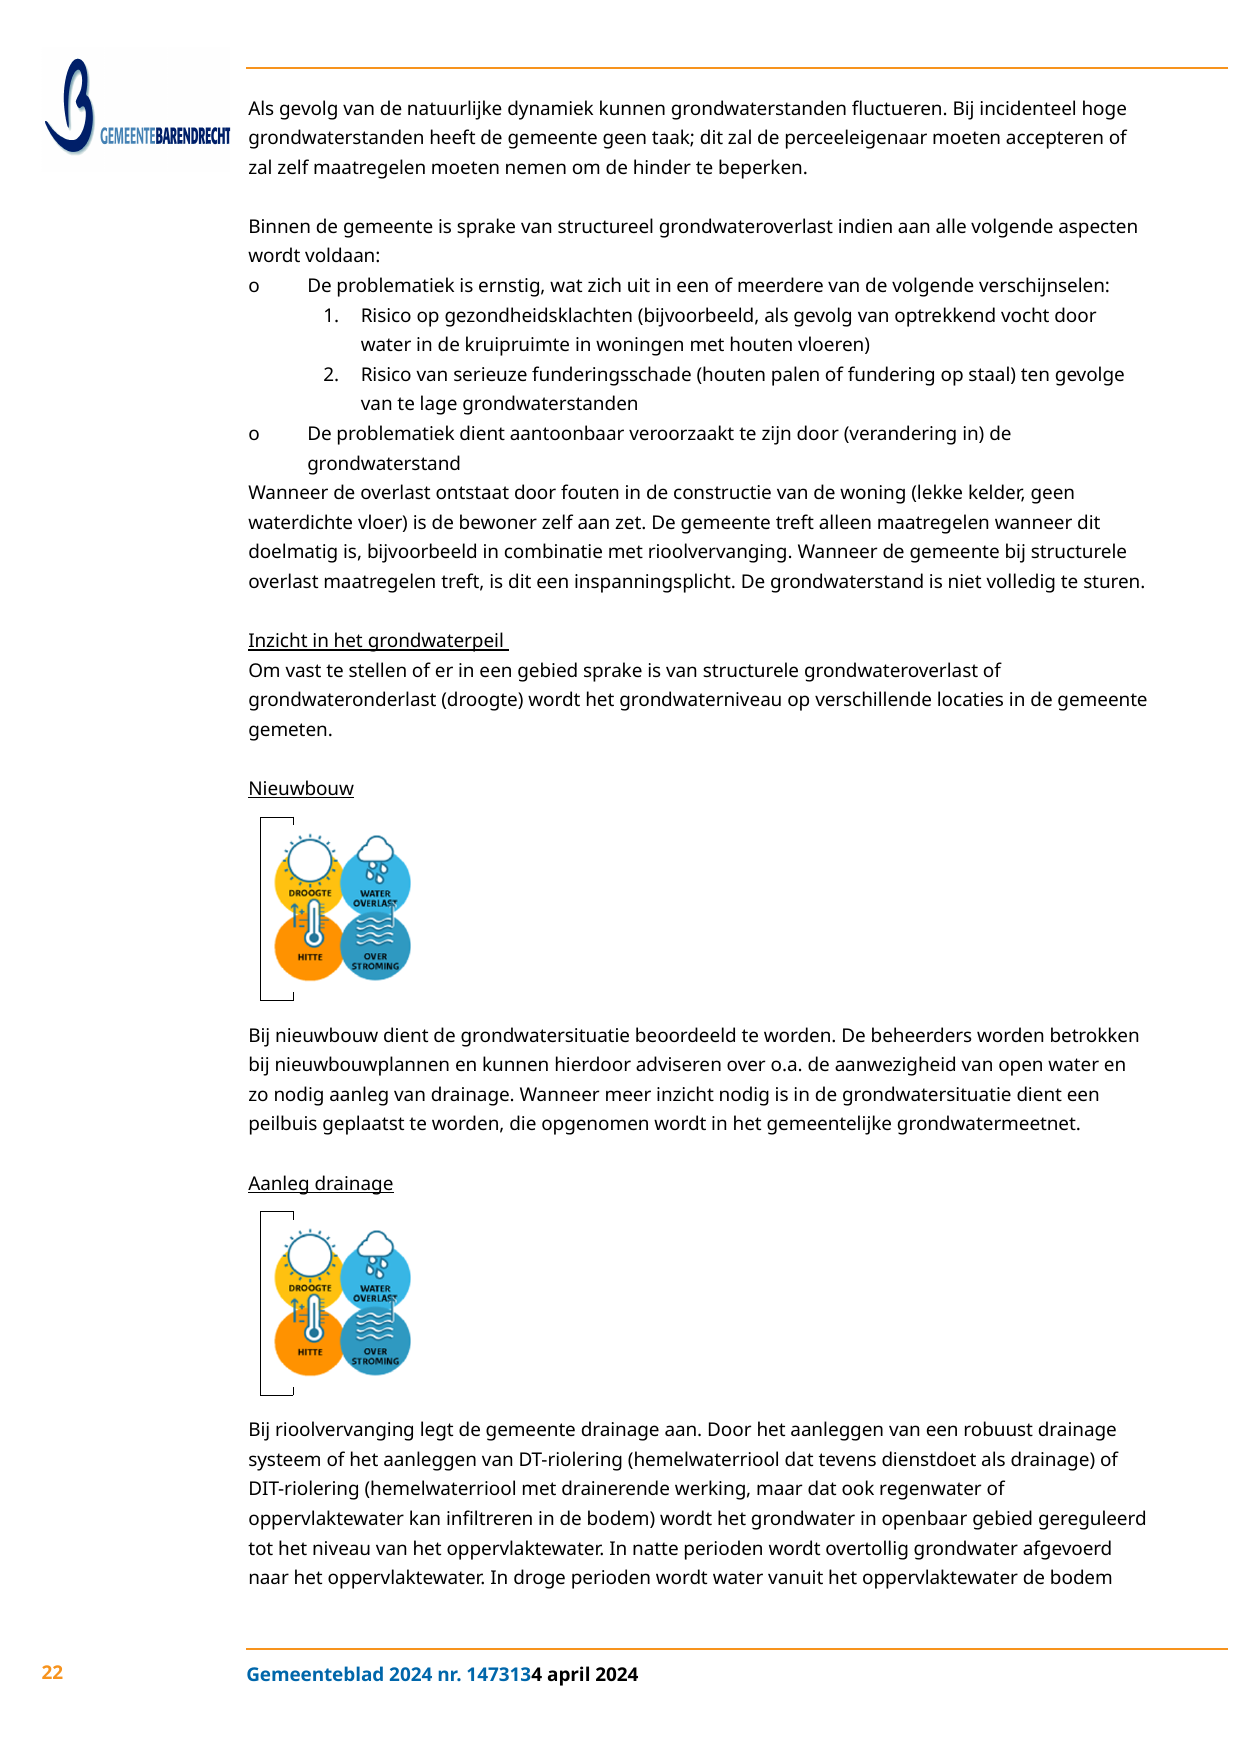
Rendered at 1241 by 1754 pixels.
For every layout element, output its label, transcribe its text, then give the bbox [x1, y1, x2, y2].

list Risico op gezondheidsklachten (bijvoorbeeld, als gevolg van optrekkend vocht door water in de kruipruimte in woningen met houten vloeren) [323, 302, 1152, 357]
list De problematiek dient aantoonbaar veroorzaakt te zijn door (verandering in) de grondwaterstand [248, 420, 1152, 476]
text Bij rioolvervanging legt de gemeente drainage aan. Door het aanleggen van een robuust drainage systeem of het aanleggen van DT-riolering (hemelwaterriool dat tevens dienstdoet als drainage) of DIT-riolering (hemelwaterriool met drainerende werking, maar dat ook regenwater of oppervlaktewater kan infiltreren in de bodem) wordt het grondwater in openbaar gebied gereguleerd tot het niveau van het oppervlaktewater. In natte perioden wordt overtollig grondwater afgevoerd naar het oppervlaktewater. In droge perioden wordt water vanuit het oppervlaktewater de bodem [248, 1416, 1152, 1590]
text Bij nieuwbouw dient de grondwatersituatie beoordeeld te worden. De beheerders worden betrokken bij nieuwbouwplannen en kunnen hierdoor adviseren over o.a. de aanwezigheid van open water en zo nodig aanleg van drainage. Wanneer meer inzicht nodig is in de grondwatersituatie dient een peilbuis geplaatst te worden, die opgenomen wordt in het gemeentelijke grondwatermeetnet. [248, 1022, 1152, 1136]
text Wanneer de overlast ontstaat door fouten in de constructie van de woning (lekke kelder, geen waterdichte vloer) is de bewoner zelf aan zet. De gemeente treft alleen maatregelen wanneer dit doelmatig is, bijvoorbeeld in combinatie met rioolvervanging. Wanneer de gemeente bij structurele overlast maatregelen treft, is dit een inspanningsplicht. De grondwaterstand is niet volledig te sturen. [248, 479, 1152, 594]
text Binnen de gemeente is sprake van structureel grondwateroverlast indien aan alle volgende aspecten wordt voldaan: [248, 213, 1152, 268]
picture [268, 825, 417, 992]
picture [41, 47, 231, 172]
text Inzicht in het grondwaterpeil [248, 627, 1152, 653]
text Om vast te stellen of er in een gebied sprake is van structurele grondwateroverlast of grondwateronderlast (droogte) wordt het grondwaterniveau op verschillende locaties in de gemeente gemeten. [248, 657, 1152, 742]
list De problematiek is ernstig, wat zich uit in een of meerdere van de volgende verschijnselen: [248, 272, 1152, 298]
picture [268, 1220, 417, 1387]
text Nieuwbouw [248, 775, 1152, 801]
text Aanleg drainage [248, 1170, 1152, 1196]
text Als gevolg van de natuurlijke dynamiek kunnen grondwaterstanden fluctueren. Bij incidenteel hoge grondwaterstanden heeft de gemeente geen taak; dit zal de perceeleigenaar moeten accepteren of zal zelf maatregelen moeten nemen om de hinder te beperken. [248, 95, 1152, 180]
list Risico van serieuze funderingsschade (houten palen of fundering op staal) ten gevolge van te lage grondwaterstanden [323, 361, 1152, 416]
